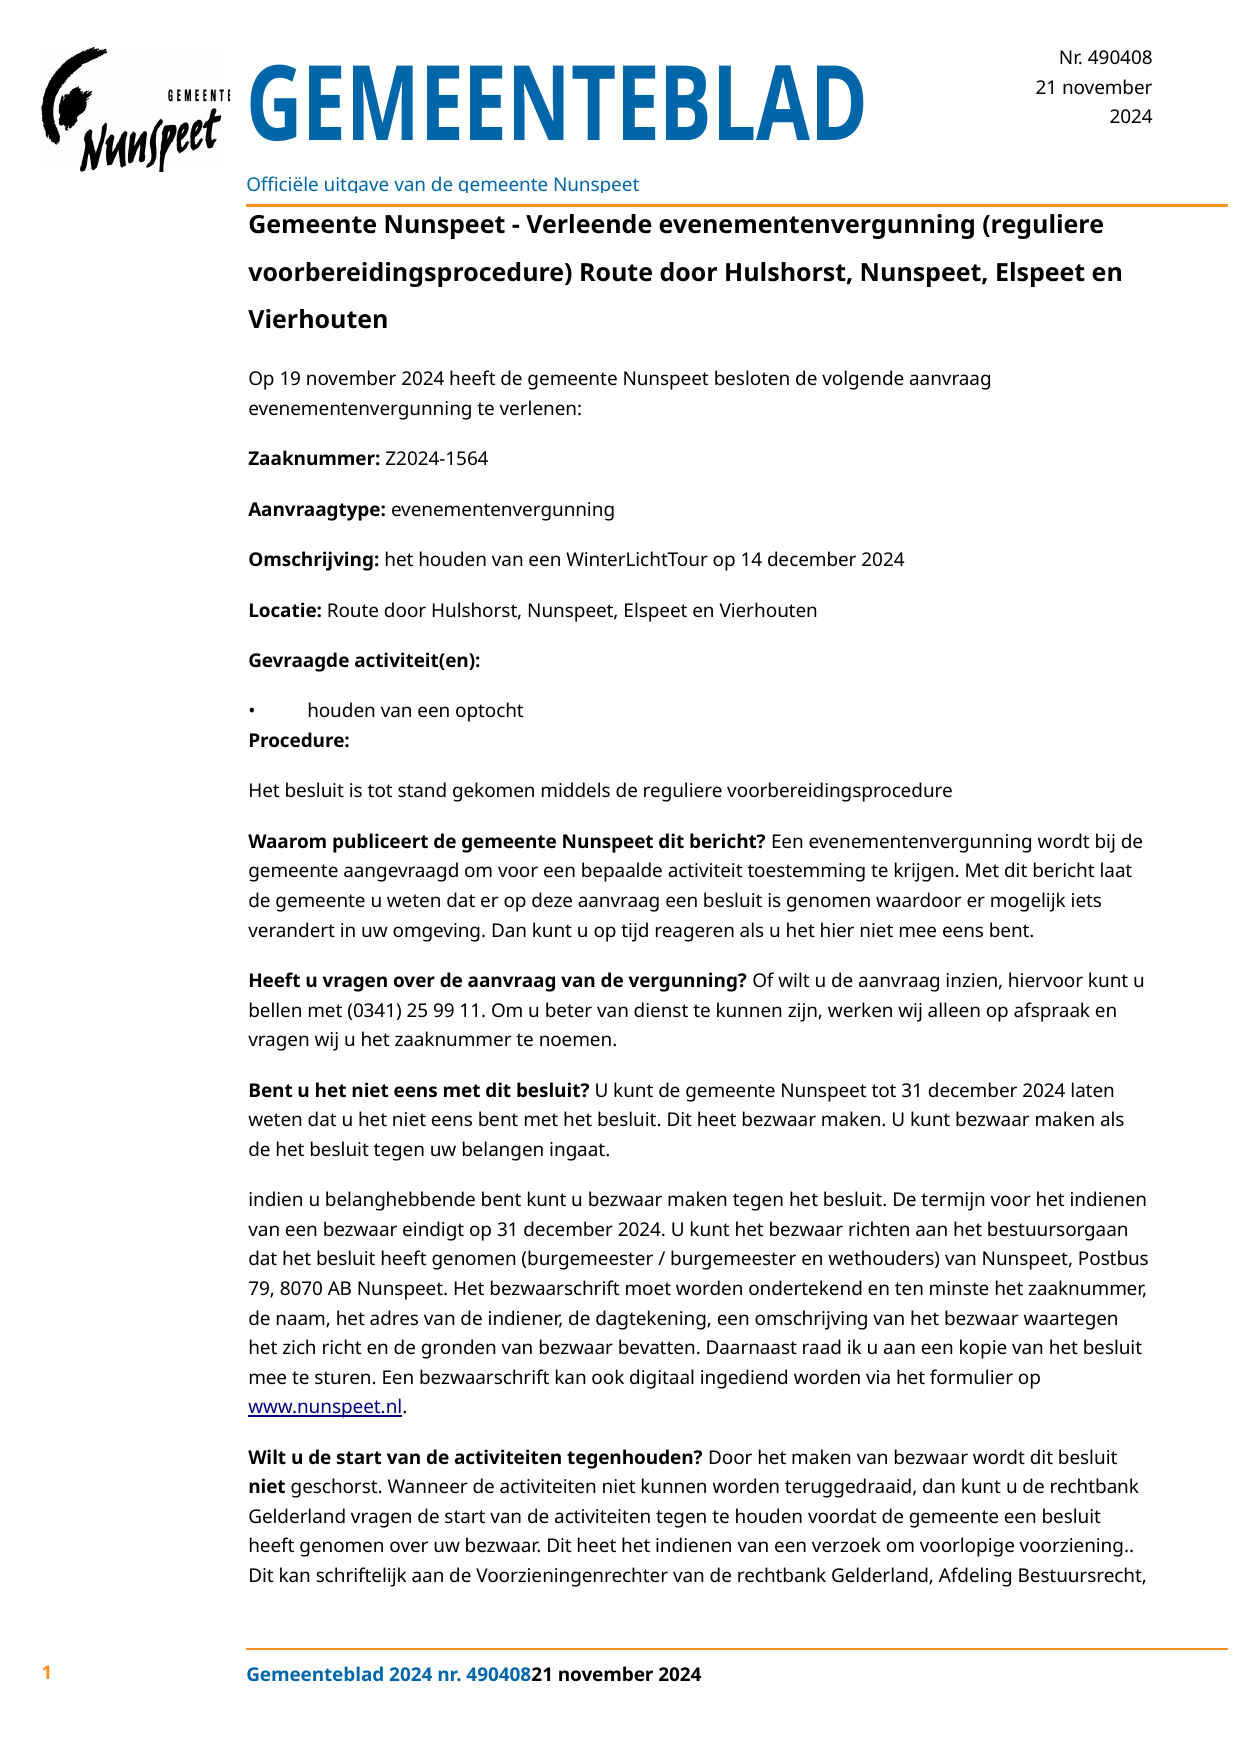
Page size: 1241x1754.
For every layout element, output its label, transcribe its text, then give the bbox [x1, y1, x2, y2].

text Zaaknummer: Z2024-1564 [248, 446, 1152, 471]
text Aanvraagtype: evenementenvergunning [248, 496, 1152, 522]
text Wilt u de start van de activiteiten tegenhouden? Door het maken van bezwaar wordt dit besluit niet geschorst. Wanneer de activiteiten niet kunnen worden teruggedraaid, dan kunt u de rechtbank Gelderland vragen de start van de activiteiten tegen te houden voordat de gemeente een besluit heeft genomen over uw bezwaar. Dit heet het indienen van een verzoek om voorlopige voorziening.. Dit kan schriftelijk aan de Voorzieningenrechter van de rechtbank Gelderland, Afdeling Bestuursrecht, [248, 1444, 1152, 1588]
text Heeft u vragen over de aanvraag van de vergunning? Of wilt u de aanvraag inzien, hiervoor kunt u bellen met (0341) 25 99 11. Om u beter van dienst te kunnen zijn, werken wij alleen op afspraak en vragen wij u het zaaknummer te noemen. [248, 967, 1152, 1052]
text Op 19 november 2024 heeft de gemeente Nunspeet besloten de volgende aanvraag evenementenvergunning te verlenen: [248, 366, 1152, 421]
text Omschrijving: het houden van een WinterLichtTour op 14 december 2024 [248, 546, 1152, 572]
text Gemeente Nunspeet - Verleende evenementenvergunning (reguliere voorbereidingsprocedure) Route door Hulshorst, Nunspeet, Elspeet en Vierhouten [248, 207, 1152, 336]
text Waarom publiceert de gemeente Nunspeet dit bericht? Een evenementenvergunning wordt bij de gemeente aangevraagd om voor een bepaalde activiteit toestemming te krijgen. Met dit bericht laat de gemeente u weten dat er op deze aanvraag een besluit is genomen waardoor er mogelijk iets verandert in uw omgeving. Dan kunt u op tijd reageren als u het hier niet mee eens bent. [248, 828, 1152, 942]
text Het besluit is tot stand gekomen middels de reguliere voorbereidingsprocedure [248, 778, 1152, 803]
text Bent u het niet eens met dit besluit? U kunt de gemeente Nunspeet tot 31 december 2024 laten weten dat u het niet eens bent met het besluit. Dit heet bezwaar maken. U kunt bezwaar maken als de het besluit tegen uw belangen ingaat. [248, 1077, 1152, 1162]
text indien u belanghebbende bent kunt u bezwaar maken tegen het besluit. De termijn voor het indienen van een bezwaar eindigt op 31 december 2024. U kunt het bezwaar richten aan het bestuursorgaan dat het besluit heeft genomen (burgemeester / burgemeester en wethouders) van Nunspeet, Postbus 79, 8070 AB Nunspeet. Het bezwaarschrift moet worden ondertekend en ten minste het zaaknummer, de naam, het adres van de indiener, de dagtekening, een omschrijving van het bezwaar waartegen het zich richt en de gronden van bezwaar bevatten. Daarnaast raad ik u aan een kopie van het besluit mee te sturen. Een bezwaarschrift kan ook digitaal ingediend worden via het formulier op www.nunspeet.nl. [248, 1186, 1152, 1419]
text Gevraagde activiteit(en): [248, 647, 1152, 673]
list houden van een optocht [248, 698, 1152, 723]
picture [41, 47, 231, 172]
text Procedure: [248, 727, 1152, 753]
text Locatie: Route door Hulshorst, Nunspeet, Elspeet en Vierhouten [248, 597, 1152, 622]
